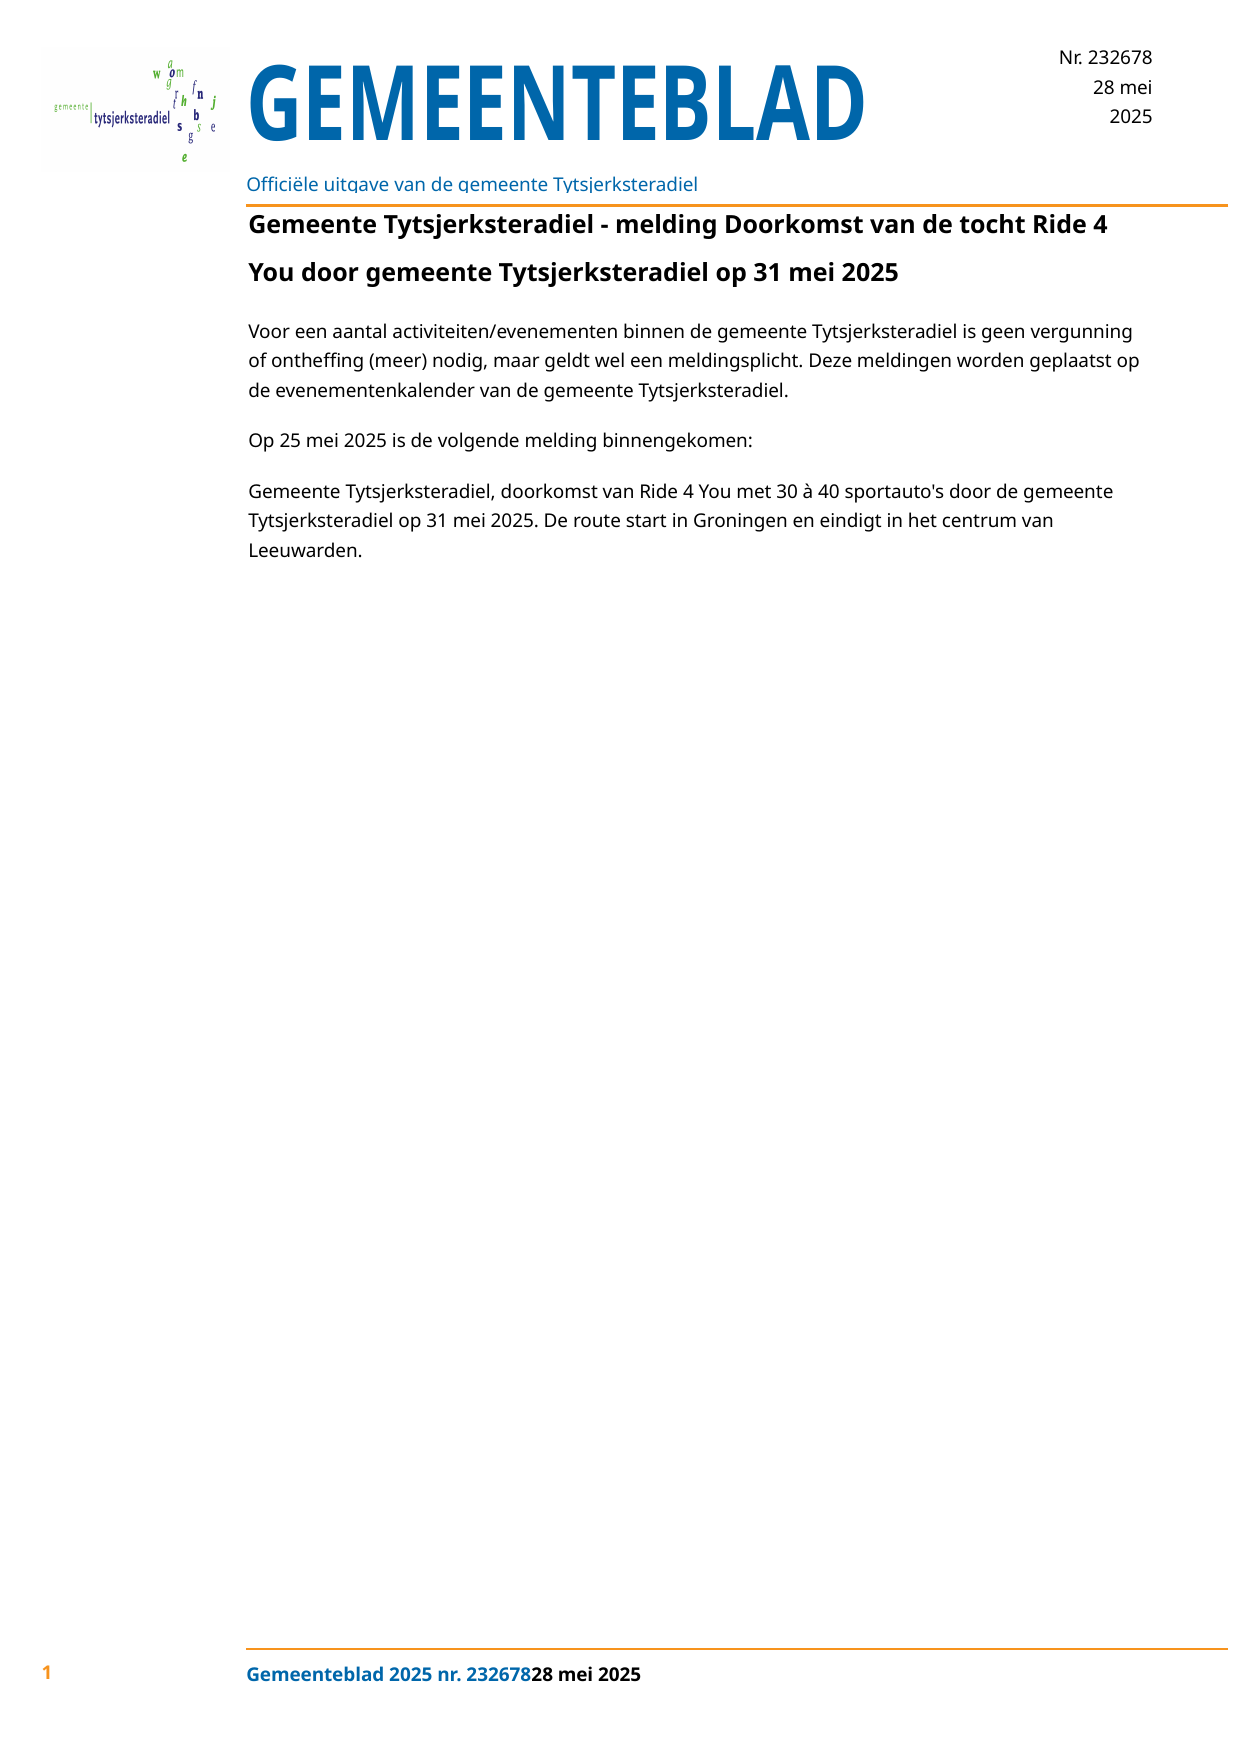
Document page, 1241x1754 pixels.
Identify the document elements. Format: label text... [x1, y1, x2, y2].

text Gemeente Tytsjerksteradiel - melding Doorkomst van de tocht Ride 4 You door gemeente Tytsjerksteradiel op 31 mei 2025 [248, 207, 1152, 288]
text Voor een aantal activiteiten/evenementen binnen de gemeente Tytsjerksteradiel is geen vergunning of ontheffing (meer) nodig, maar geldt wel een meldingsplicht. Deze meldingen worden geplaatst op de evenementenkalender van de gemeente Tytsjerksteradiel. [248, 318, 1152, 403]
picture [41, 47, 231, 172]
text Gemeente Tytsjerksteradiel, doorkomst van Ride 4 You met 30 à 40 sportauto's door de gemeente Tytsjerksteradiel op 31 mei 2025. De route start in Groningen en eindigt in het centrum van Leeuwarden. [248, 478, 1152, 563]
text Op 25 mei 2025 is de volgende melding binnengekomen: [248, 427, 1152, 453]
